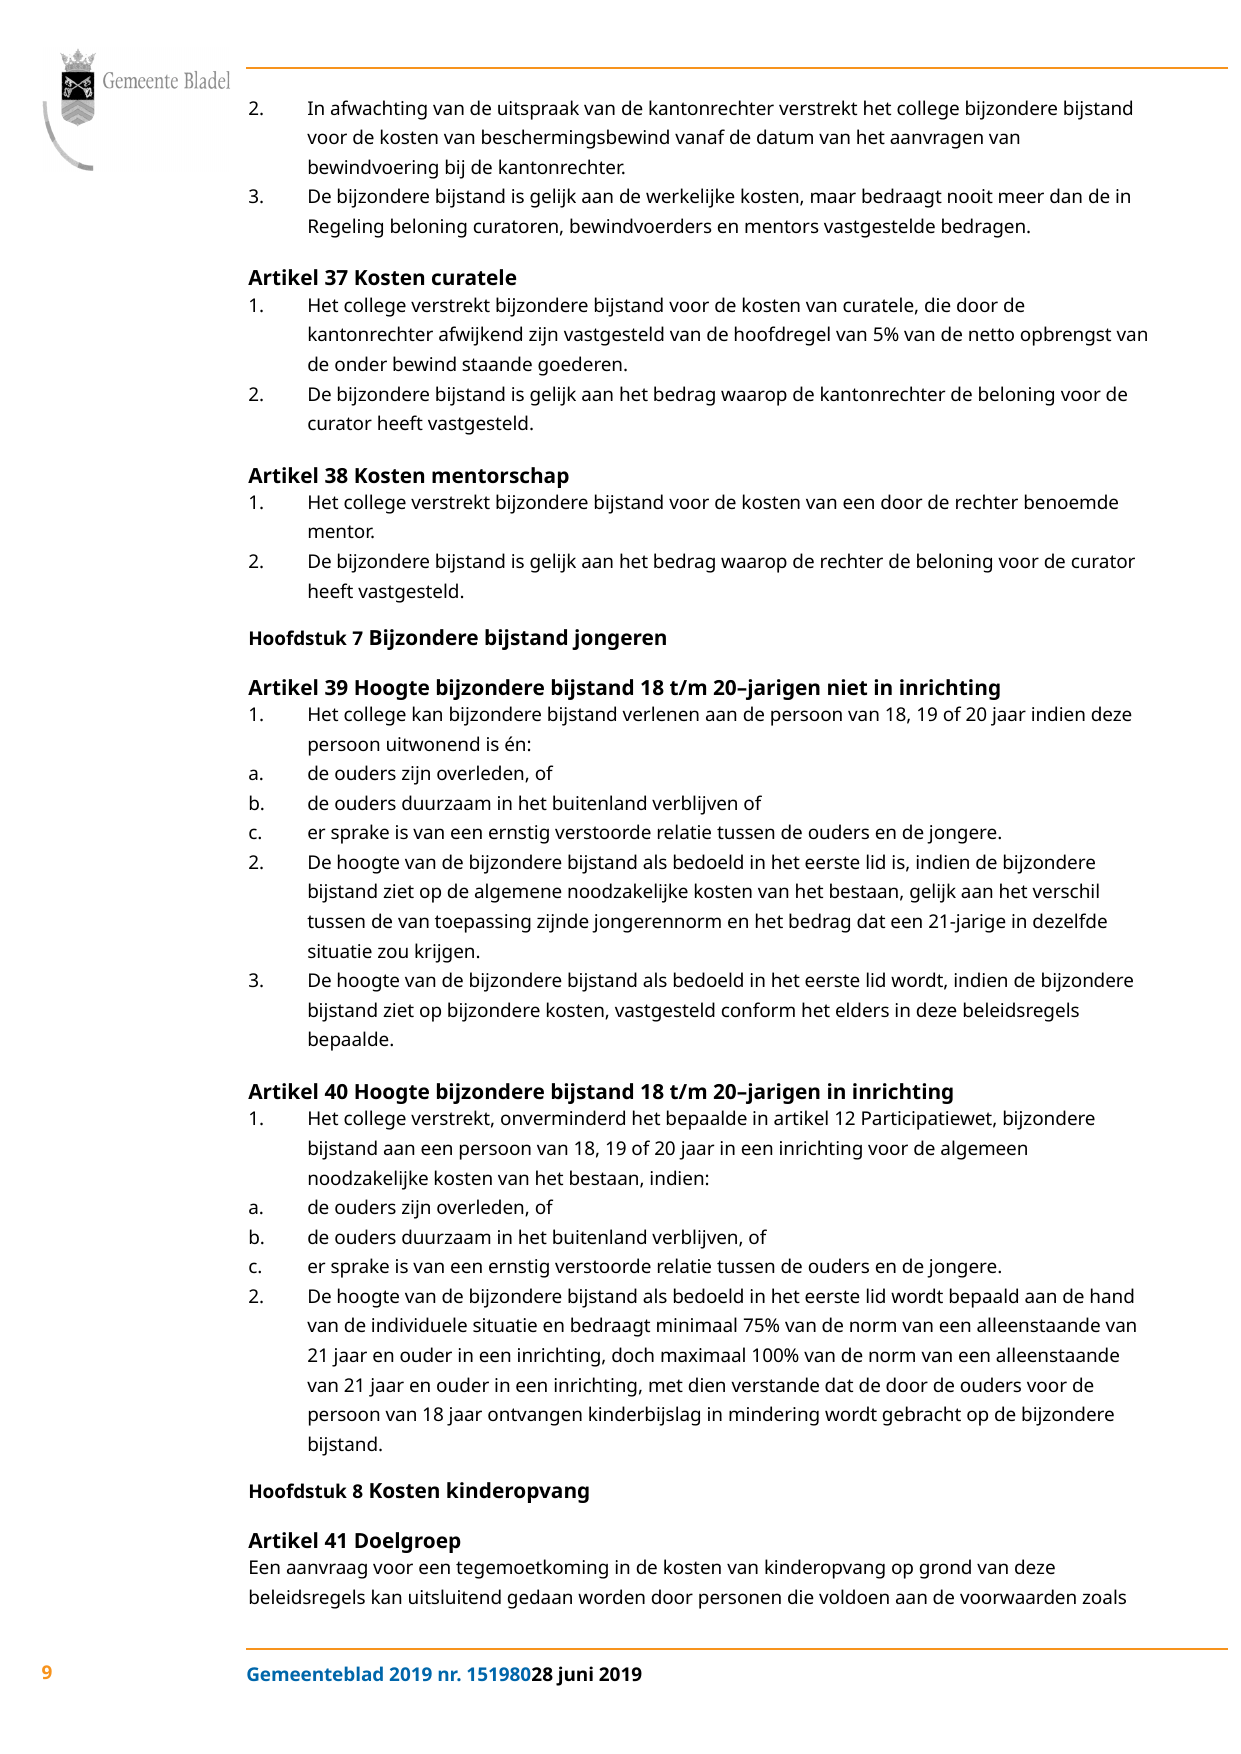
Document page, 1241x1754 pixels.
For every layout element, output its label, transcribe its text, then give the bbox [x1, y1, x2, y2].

list de ouders duurzaam in het buitenland verblijven, of [248, 1224, 1152, 1249]
text Artikel 37 Kosten curatele [248, 263, 1152, 292]
list De hoogte van de bijzondere bijstand als bedoeld in het eerste lid wordt bepaald aan de hand van de individuele situatie en bedraagt minimaal 75% van de norm van een alleenstaande van 21 jaar en ouder in een inrichting, doch maximaal 100% van de norm van een alleenstaande van 21 jaar en ouder in een inrichting, met dien verstande dat de door de ouders voor de persoon van 18 jaar ontvangen kinderbijslag in mindering wordt gebracht op de bijzondere bijstand. [248, 1283, 1152, 1457]
list de ouders duurzaam in het buitenland verblijven of [248, 790, 1152, 816]
text Artikel 39 Hoogte bijzondere bijstand 18 t/m 20–jarigen niet in inrichting [248, 673, 1152, 701]
text Artikel 41 Doelgroep [248, 1526, 1152, 1554]
list De bijzondere bijstand is gelijk aan het bedrag waarop de rechter de beloning voor de curator heeft vastgesteld. [248, 548, 1152, 604]
list In afwachting van de uitspraak van de kantonrechter verstrekt het college bijzondere bijstand voor de kosten van beschermingsbewind vanaf de datum van het aanvragen van bewindvoering bij de kantonrechter. [248, 95, 1152, 180]
list de ouders zijn overleden, of [248, 760, 1152, 786]
list Het college verstrekt bijzondere bijstand voor de kosten van curatele, die door de kantonrechter afwijkend zijn vastgesteld van de hoofdregel van 5% van de netto opbrengst van de onder bewind staande goederen. [248, 292, 1152, 377]
list De bijzondere bijstand is gelijk aan het bedrag waarop de kantonrechter de beloning voor de curator heeft vastgesteld. [248, 381, 1152, 436]
picture [41, 47, 231, 172]
list Het college kan bijzondere bijstand verlenen aan de persoon van 18, 19 of 20 jaar indien deze persoon uitwonend is én: [248, 701, 1152, 757]
text Hoofdstuk 8 Kosten kinderopvang [248, 1477, 1152, 1505]
text Een aanvraag voor een tegemoetkoming in de kosten van kinderopvang op grond van deze beleidsregels kan uitsluitend gedaan worden door personen die voldoen aan de voorwaarden zoals [248, 1554, 1152, 1609]
text Artikel 38 Kosten mentorschap [248, 461, 1152, 489]
list er sprake is van een ernstig verstoorde relatie tussen de ouders en de jongere. [248, 1253, 1152, 1279]
list Het college verstrekt, onverminderd het bepaalde in artikel 12 Participatiewet, bijzondere bijstand aan een persoon van 18, 19 of 20 jaar in een inrichting voor de algemeen noodzakelijke kosten van het bestaan, indien: [248, 1106, 1152, 1190]
list De hoogte van de bijzondere bijstand als bedoeld in het eerste lid wordt, indien de bijzondere bijstand ziet op bijzondere kosten, vastgesteld conform het elders in deze beleidsregels bepaalde. [248, 967, 1152, 1052]
list Het college verstrekt bijzondere bijstand voor de kosten van een door de rechter benoemde mentor. [248, 489, 1152, 544]
list De bijzondere bijstand is gelijk aan de werkelijke kosten, maar bedraagt nooit meer dan de in Regeling beloning curatoren, bewindvoerders en mentors vastgestelde bedragen. [248, 183, 1152, 239]
text Hoofdstuk 7 Bijzondere bijstand jongeren [248, 623, 1152, 652]
list er sprake is van een ernstig verstoorde relatie tussen de ouders en de jongere. [248, 819, 1152, 845]
list de ouders zijn overleden, of [248, 1194, 1152, 1220]
list De hoogte van de bijzondere bijstand als bedoeld in het eerste lid is, indien de bijzondere bijstand ziet op de algemene noodzakelijke kosten van het bestaan, gelijk aan het verschil tussen de van toepassing zijnde jongerennorm en het bedrag dat een 21-jarige in dezelfde situatie zou krijgen. [248, 849, 1152, 964]
text Artikel 40 Hoogte bijzondere bijstand 18 t/m 20–jarigen in inrichting [248, 1077, 1152, 1106]
